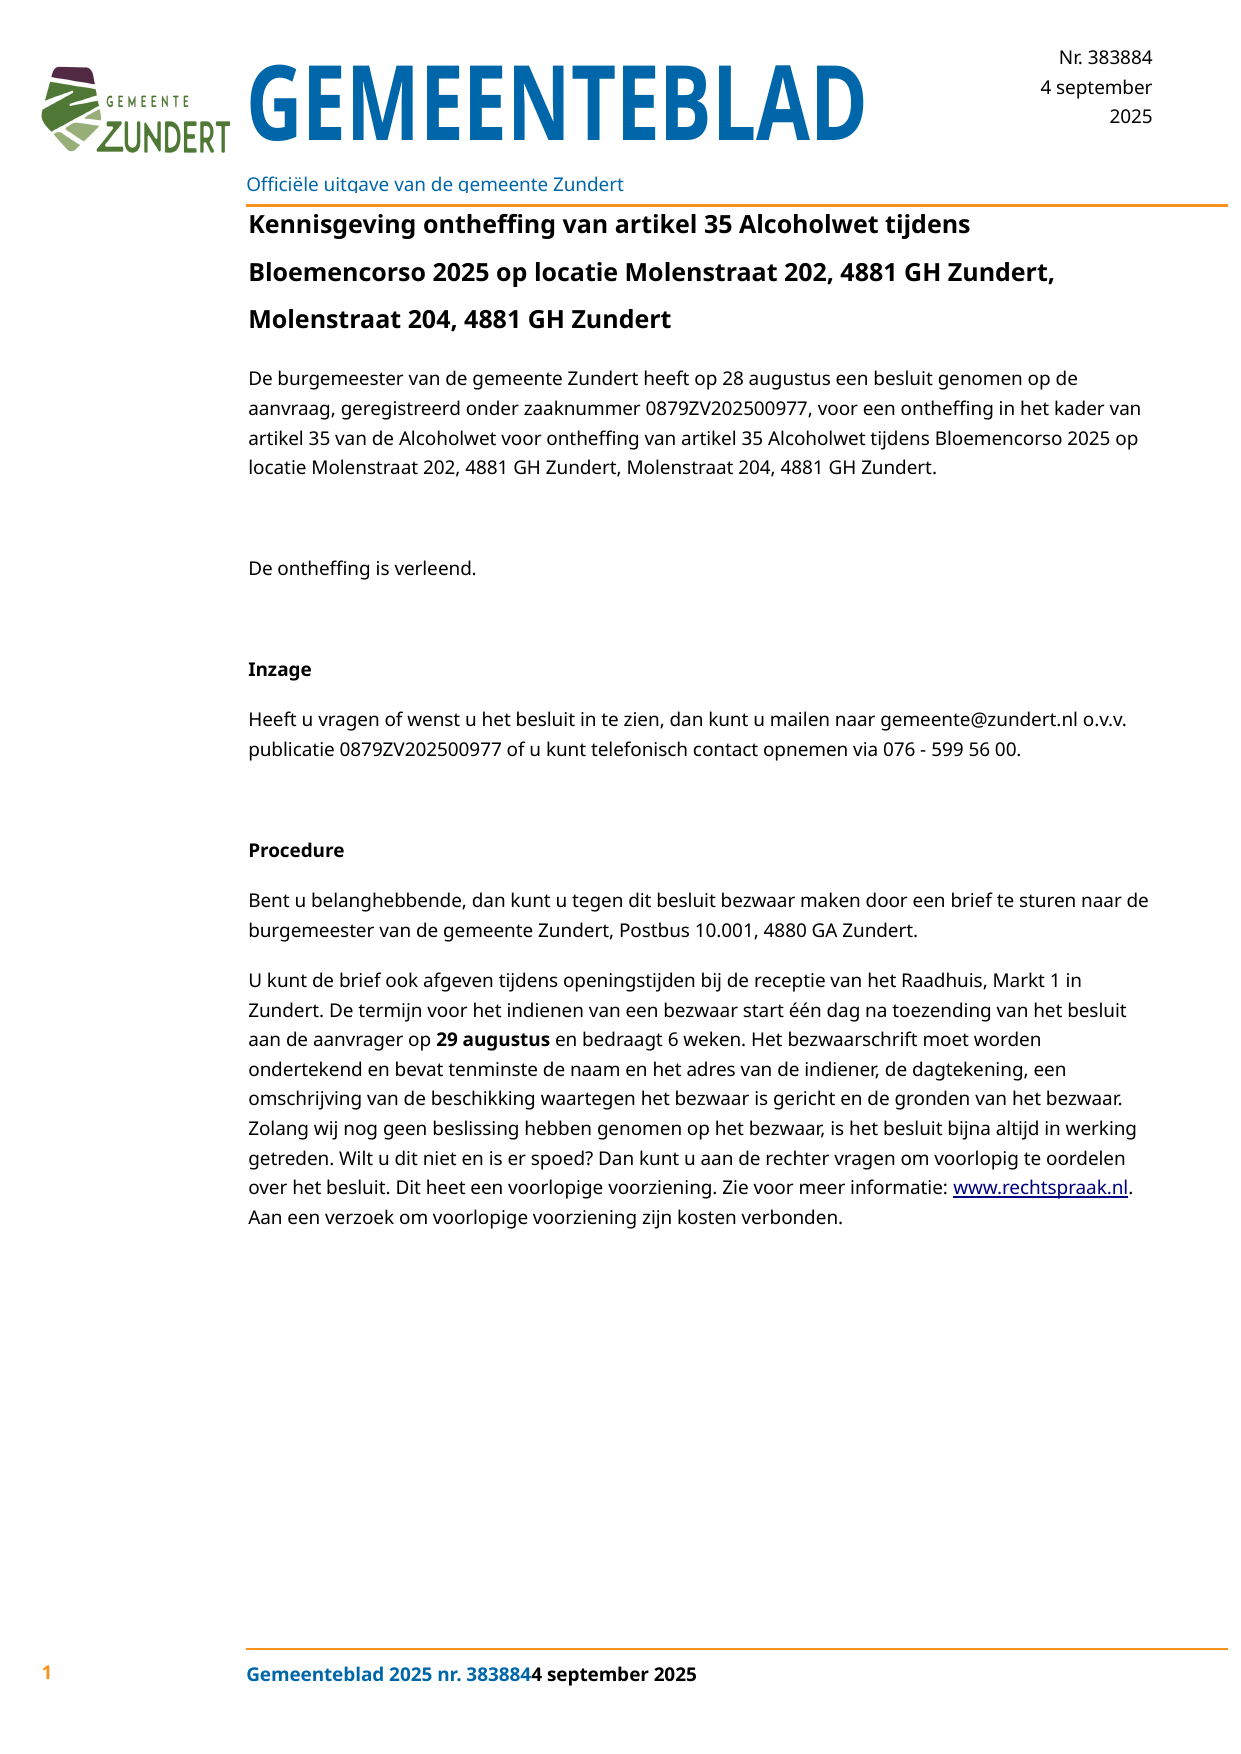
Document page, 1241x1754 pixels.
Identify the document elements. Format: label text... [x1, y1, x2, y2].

text Kennisgeving ontheffing van artikel 35 Alcoholwet tijdens Bloemencorso 2025 op locatie Molenstraat 202, 4881 GH Zundert, Molenstraat 204, 4881 GH Zundert [248, 207, 1152, 336]
text Procedure [248, 837, 1152, 862]
text Heeft u vragen of wenst u het besluit in te zien, dan kunt u mailen naar gemeente@zundert.nl o.v.v. publicatie 0879ZV202500977 of u kunt telefonisch contact opnemen via 076 - 599 56 00. [248, 706, 1152, 762]
text U kunt de brief ook afgeven tijdens openingstijden bij de receptie van het Raadhuis, Markt 1 in Zundert. De termijn voor het indienen van een bezwaar start één dag na toezending van het besluit aan de aanvrager op 29 augustus en bedraagt 6 weken. Het bezwaarschrift moet worden ondertekend en bevat tenminste de naam en het adres van de indiener, de dagtekening, een omschrijving van de beschikking waartegen het bezwaar is gericht en de gronden van het bezwaar. Zolang wij nog geen beslissing hebben genomen op het bezwaar, is het besluit bijna altijd in werking getreden. Wilt u dit niet en is er spoed? Dan kunt u aan de rechter vragen om voorlopig te oordelen over het besluit. Dit heet een voorlopige voorziening. Zie voor meer informatie: www.rechtspraak.nl. Aan een verzoek om voorlopige voorziening zijn kosten verbonden. [248, 967, 1152, 1229]
text De burgemeester van de gemeente Zundert heeft op 28 augustus een besluit genomen op de aanvraag, geregistreerd onder zaaknummer 0879ZV202500977, voor een ontheffing in het kader van artikel 35 van de Alcoholwet voor ontheffing van artikel 35 Alcoholwet tijdens Bloemencorso 2025 op locatie Molenstraat 202, 4881 GH Zundert, Molenstraat 204, 4881 GH Zundert. [248, 366, 1152, 480]
picture [41, 47, 231, 172]
text Inzage [248, 656, 1152, 682]
text Bent u belanghebbende, dan kunt u tegen dit besluit bezwaar maken door een brief te sturen naar de burgemeester van de gemeente Zundert, Postbus 10.001, 4880 GA Zundert. [248, 887, 1152, 942]
text De ontheffing is verleend. [248, 555, 1152, 581]
